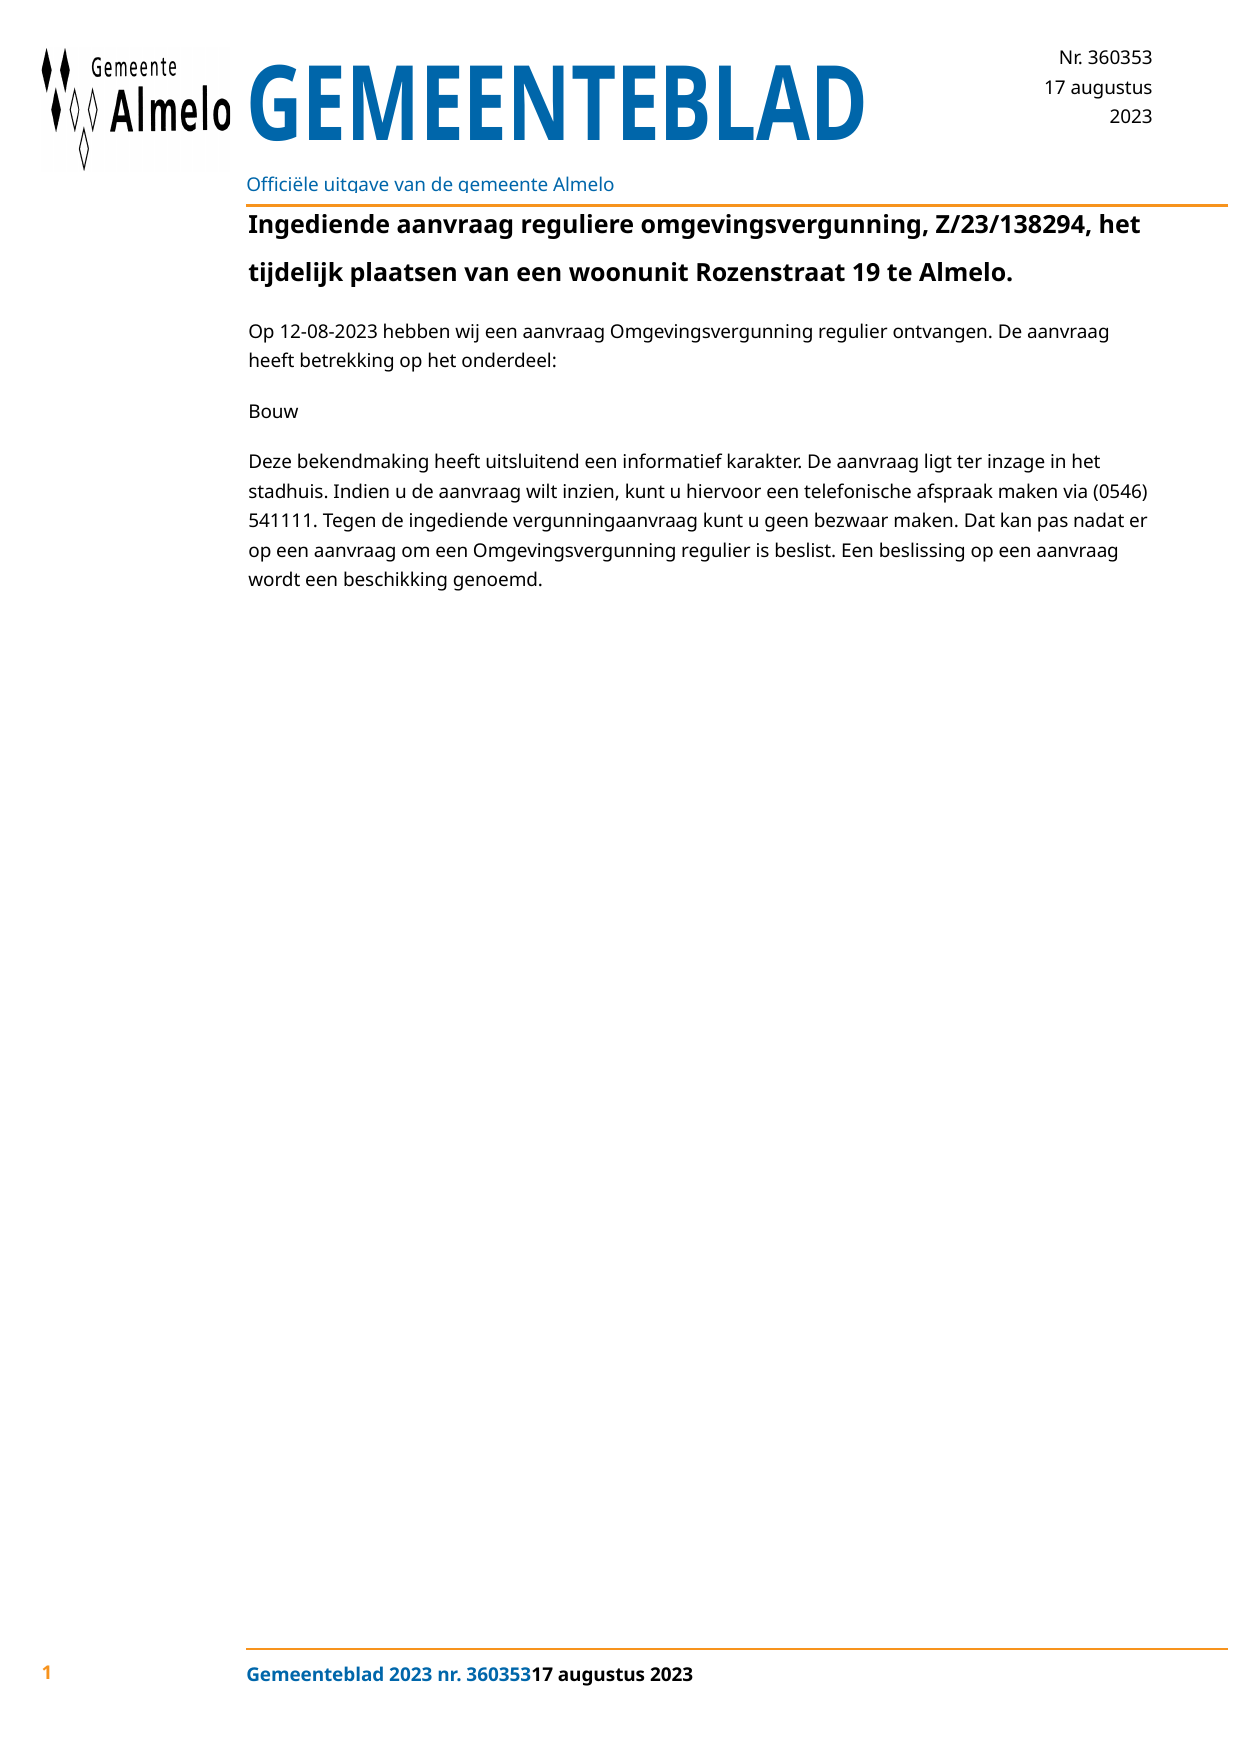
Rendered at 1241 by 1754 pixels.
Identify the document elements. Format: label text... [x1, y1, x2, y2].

picture [41, 47, 231, 172]
text Bouw [248, 398, 1152, 424]
text Deze bekendmaking heeft uitsluitend een informatief karakter. De aanvraag ligt ter inzage in het stadhuis. Indien u de aanvraag wilt inzien, kunt u hiervoor een telefonische afspraak maken via (0546) 541111. Tegen de ingediende vergunningaanvraag kunt u geen bezwaar maken. Dat kan pas nadat er op een aanvraag om een Omgevingsvergunning regulier is beslist. Een beslissing op een aanvraag wordt een beschikking genoemd. [248, 448, 1152, 592]
text Op 12-08-2023 hebben wij een aanvraag Omgevingsvergunning regulier ontvangen. De aanvraag heeft betrekking op het onderdeel: [248, 318, 1152, 373]
text Ingediende aanvraag reguliere omgevingsvergunning, Z/23/138294, het tijdelijk plaatsen van een woonunit Rozenstraat 19 te Almelo. [248, 207, 1152, 288]
